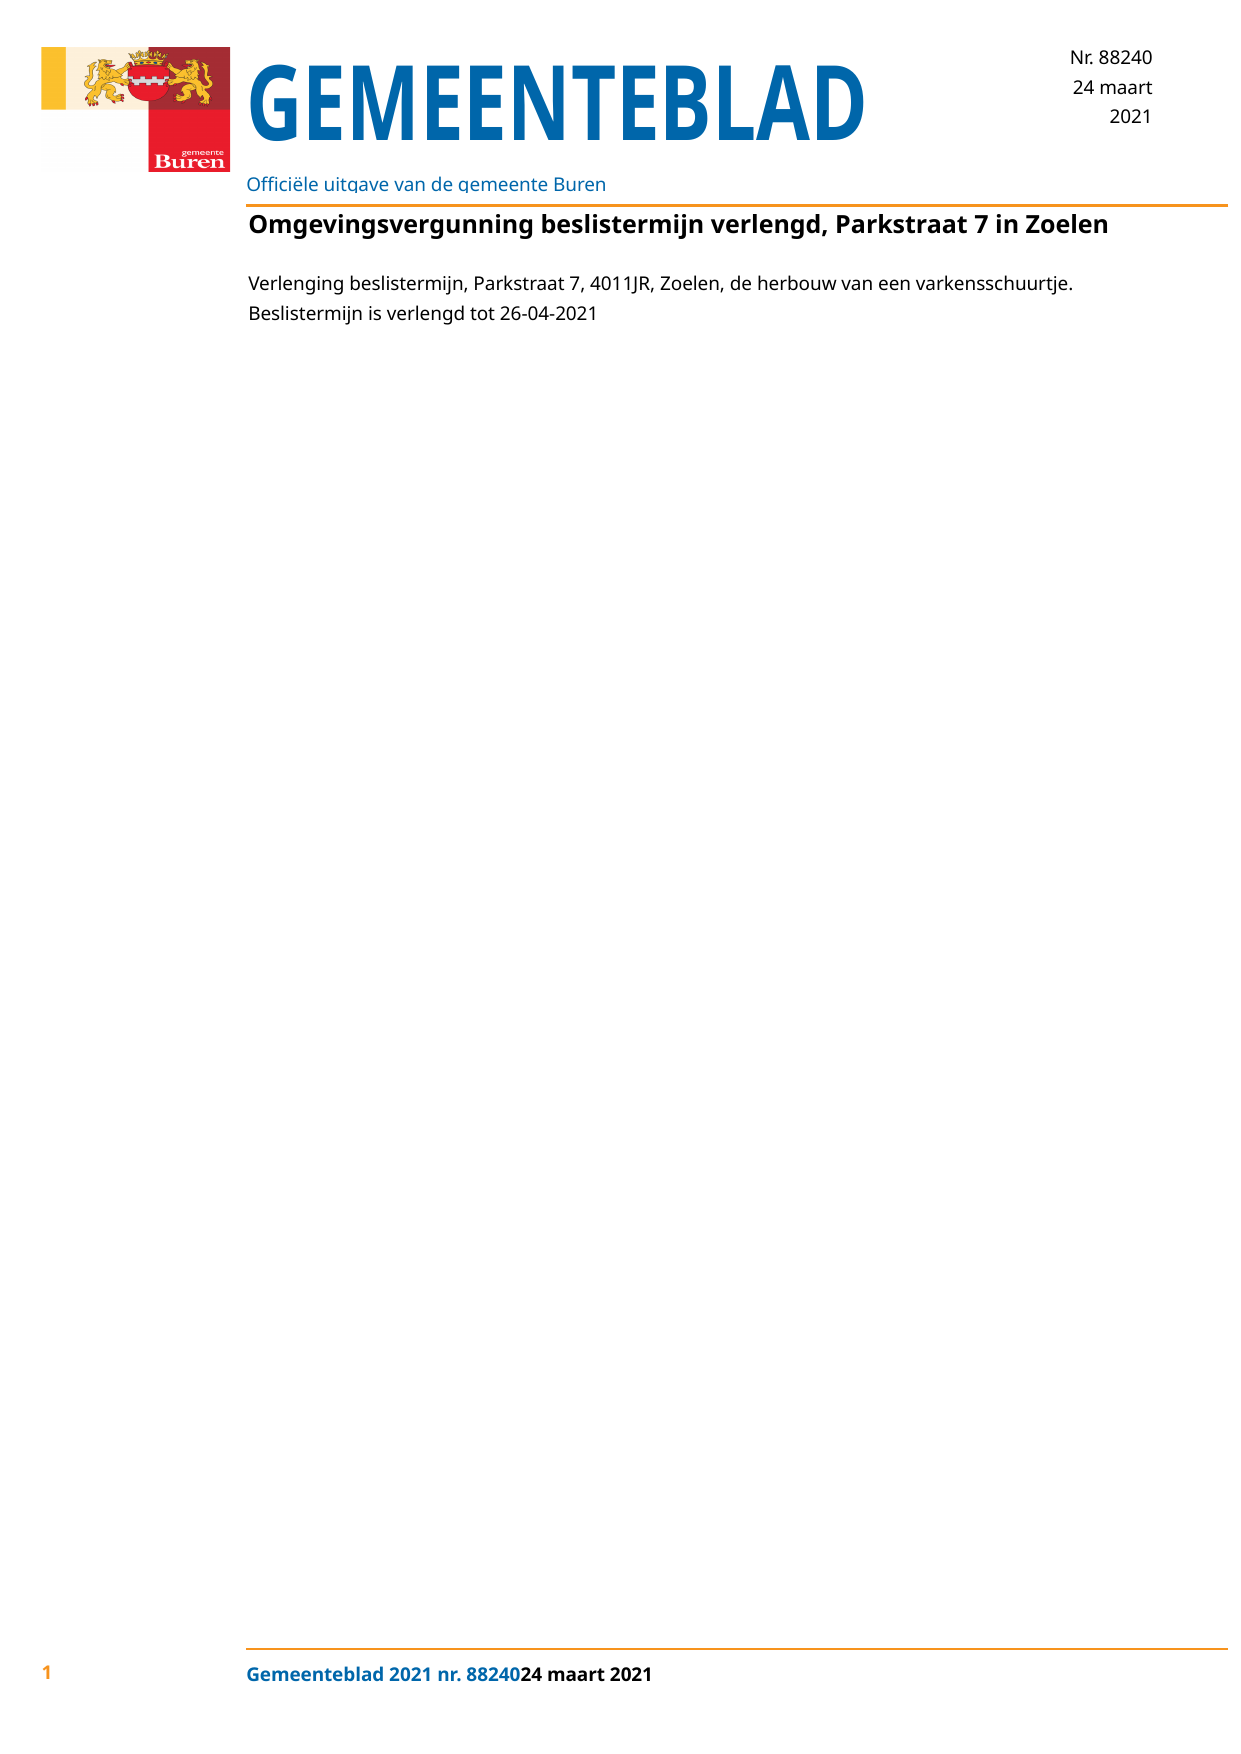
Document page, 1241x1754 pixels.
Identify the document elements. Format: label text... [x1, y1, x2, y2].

text Verlenging beslistermijn, Parkstraat 7, 4011JR, Zoelen, de herbouw van een varkensschuurtje. Beslistermijn is verlengd tot 26-04-2021 [248, 270, 1152, 326]
picture [41, 47, 231, 172]
text Omgevingsvergunning beslistermijn verlengd, Parkstraat 7 in Zoelen [248, 207, 1152, 241]
